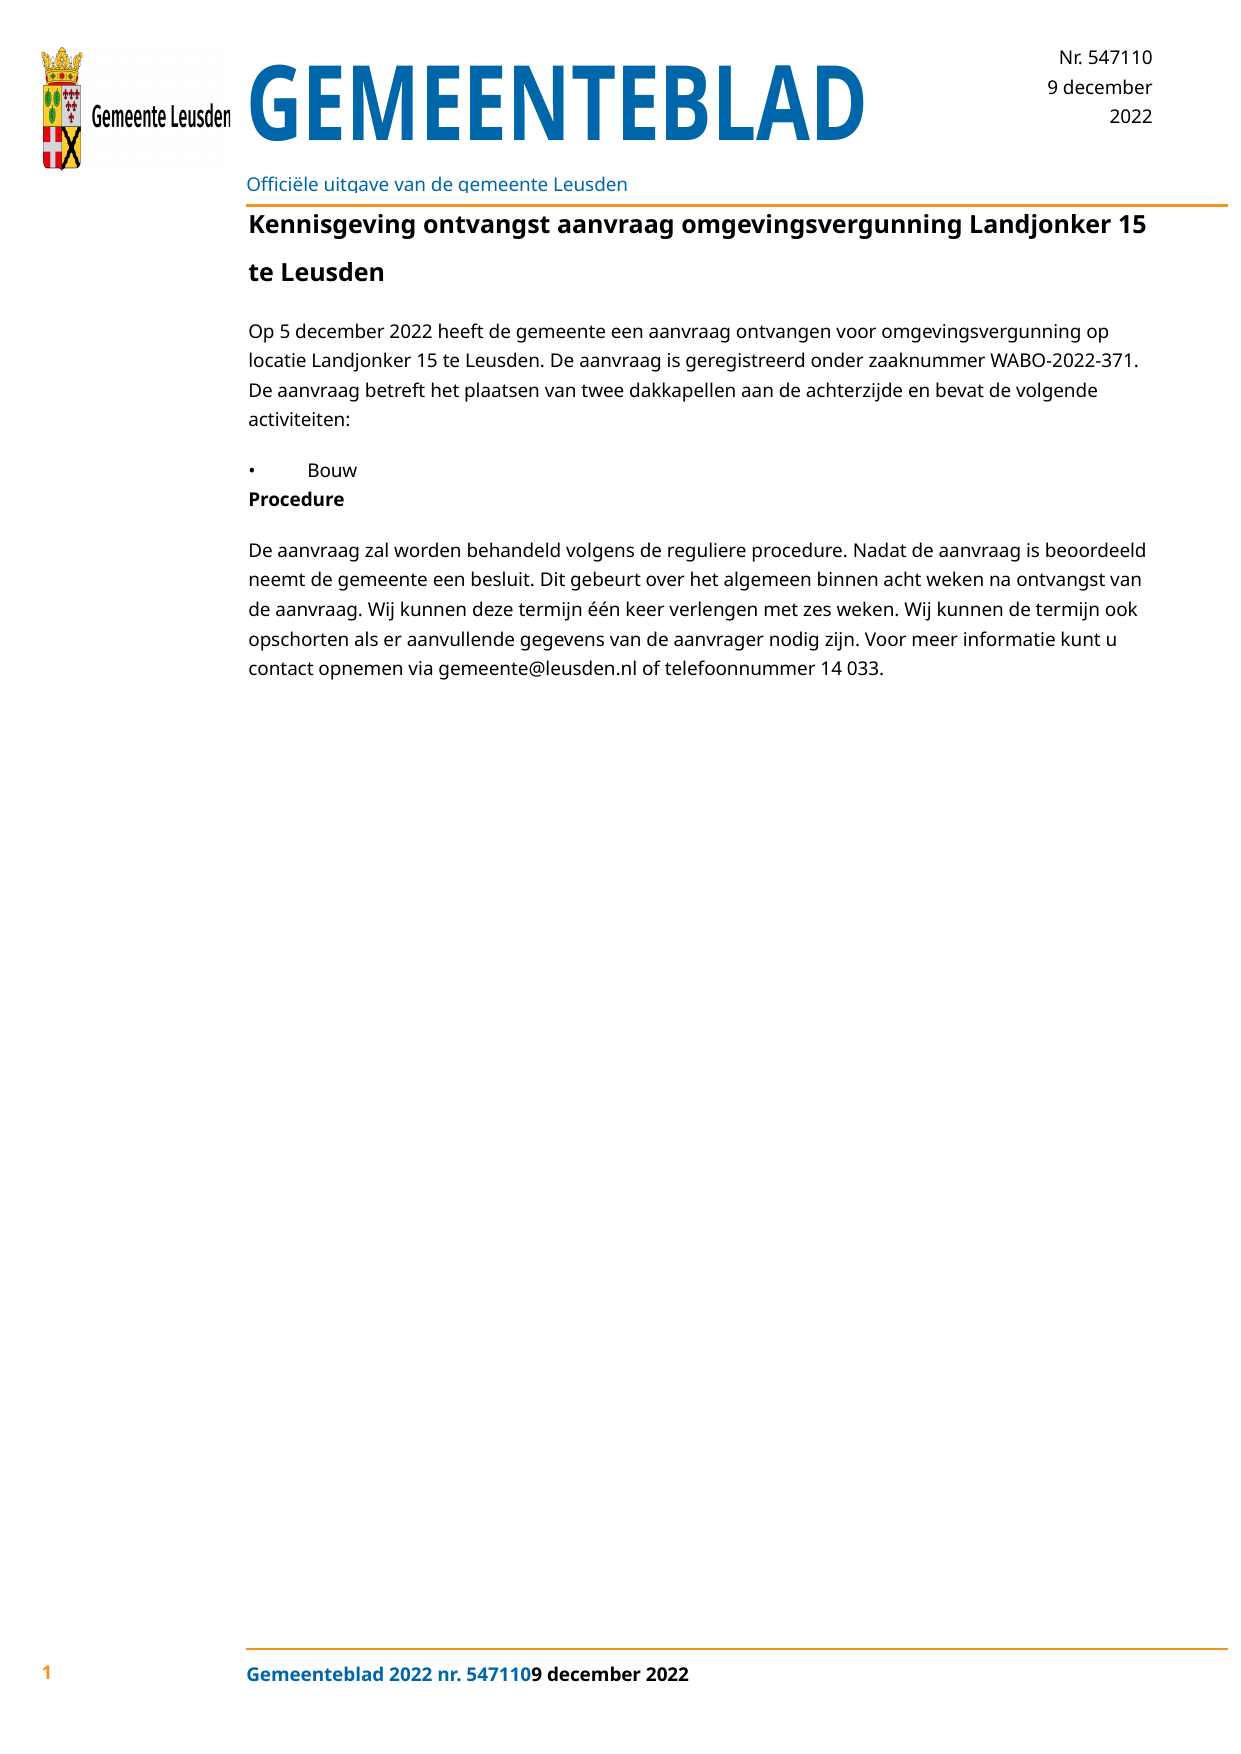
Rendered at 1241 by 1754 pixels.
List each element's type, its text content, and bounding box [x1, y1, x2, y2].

text De aanvraag zal worden behandeld volgens de reguliere procedure. Nadat de aanvraag is beoordeeld neemt de gemeente een besluit. Dit gebeurt over het algemeen binnen acht weken na ontvangst van de aanvraag. Wij kunnen deze termijn één keer verlengen met zes weken. Wij kunnen de termijn ook opschorten als er aanvullende gegevens van de aanvrager nodig zijn. Voor meer informatie kunt u contact opnemen via gemeente@leusden.nl of telefoonnummer 14 033. [248, 537, 1152, 681]
text Procedure [248, 487, 1152, 512]
text Op 5 december 2022 heeft de gemeente een aanvraag ontvangen voor omgevingsvergunning op locatie Landjonker 15 te Leusden. De aanvraag is geregistreerd onder zaaknummer WABO-2022-371. De aanvraag betreft het plaatsen van twee dakkapellen aan de achterzijde en bevat de volgende activiteiten: [248, 318, 1152, 432]
text Kennisgeving ontvangst aanvraag omgevingsvergunning Landjonker 15 te Leusden [248, 207, 1152, 288]
picture [41, 47, 231, 172]
list Bouw [248, 457, 1152, 483]
